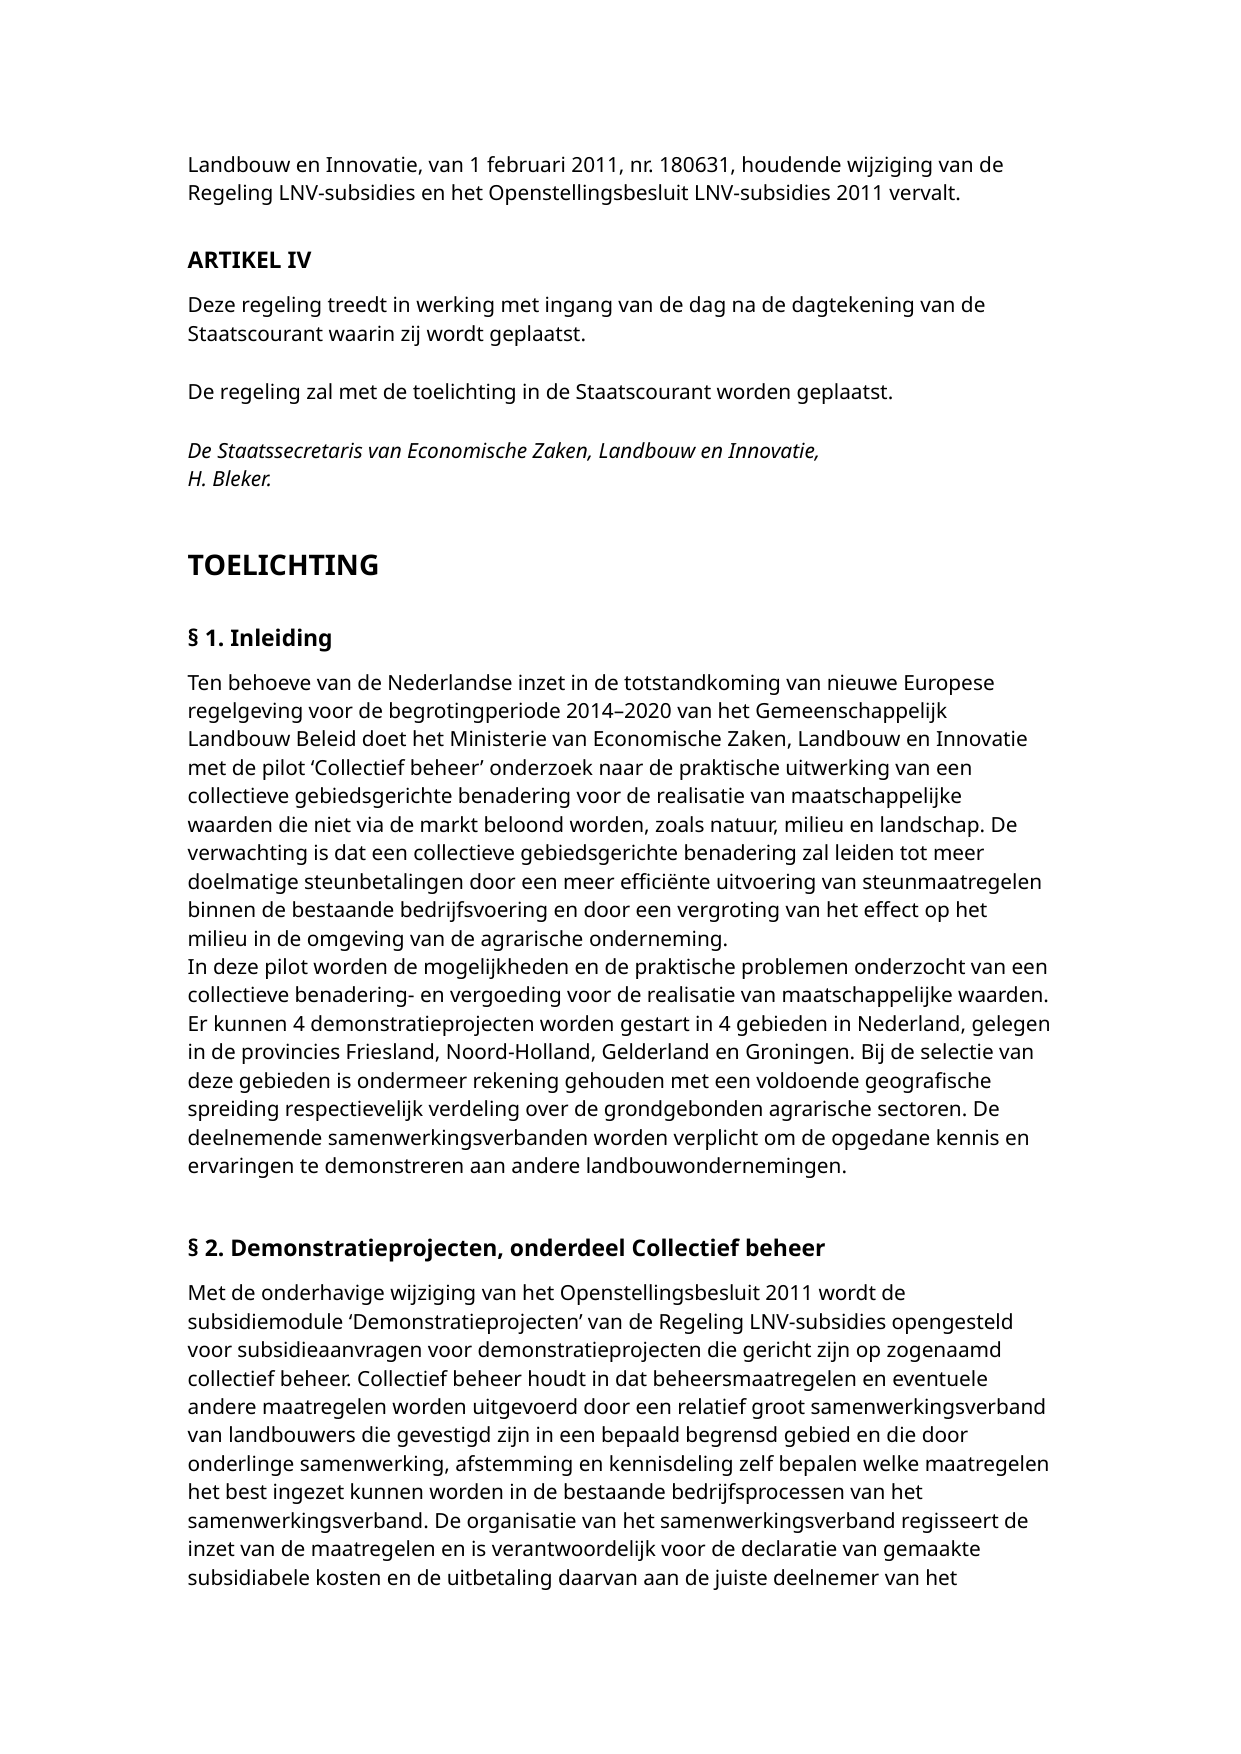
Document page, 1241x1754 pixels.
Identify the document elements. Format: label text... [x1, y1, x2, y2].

subtitle ARTIKEL IV [187, 244, 1053, 276]
text Met de onderhavige wijziging van het Openstellingsbesluit 2011 wordt de subsidiemodule ‘Demonstratieprojecten’ van de Regeling LNV-subsidies opengesteld voor subsidieaanvragen voor demonstratieprojecten die gericht zijn op zogenaamd collectief beheer. Collectief beheer houdt in dat beheersmaatregelen en eventuele andere maatregelen worden uitgevoerd door een relatief groot samenwerkingsverband van landbouwers die gevestigd zijn in een bepaald begrensd gebied en die door onderlinge samenwerking, afstemming en kennisdeling zelf bepalen welke maatregelen het best ingezet kunnen worden in de bestaande bedrijfsprocessen van het samenwerkingsverband. De organisatie van het samenwerkingsverband regisseert de inzet van de maatregelen en is verantwoordelijk voor de declaratie van gemaakte subsidiabele kosten en de uitbetaling daarvan aan de juiste deelnemer van het [187, 1278, 1053, 1591]
text H. Bleker. [187, 464, 1053, 493]
text Deze regeling treedt in werking met ingang van de dag na de dagtekening van de Staatscourant waarin zij wordt geplaatst. [187, 291, 1053, 347]
text De Staatssecretaris van Economische Zaken, Landbouw en Innovatie, [187, 436, 1053, 464]
text Ten behoeve van de Nederlandse inzet in de totstandkoming van nieuwe Europese regelgeving voor de begrotingperiode 2014–2020 van het Gemeenschappelijk Landbouw Beleid doet het Ministerie van Economische Zaken, Landbouw en Innovatie met de pilot ‘Collectief beheer’ onderzoek naar de praktische uitwerking van een collectieve gebiedsgerichte benadering voor de realisatie van maatschappelijke waarden die niet via de markt beloond worden, zoals natuur, milieu en landschap. De verwachting is dat een collectieve gebiedsgerichte benadering zal leiden tot meer doelmatige steunbetalingen door een meer efficiënte uitvoering van steunmaatregelen binnen de bestaande bedrijfsvoering en door een vergroting van het effect op het milieu in de omgeving van de agrarische onderneming. [187, 668, 1053, 952]
text Landbouw en Innovatie, van 1 februari 2011, nr. 180631, houdende wijziging van de Regeling LNV-subsidies en het Openstellingsbesluit LNV-subsidies 2011 vervalt. [187, 150, 1053, 207]
text Er kunnen 4 demonstratieprojecten worden gestart in 4 gebieden in Nederland, gelegen in de provincies Friesland, Noord-Holland, Gelderland en Groningen. Bij de selectie van deze gebieden is ondermeer rekening gehouden met een voldoende geografische spreiding respectievelijk verdeling over de grondgebonden agrarische sectoren. De deelnemende samenwerkingsverbanden worden verplicht om de opgedane kennis en ervaringen te demonstreren aan andere landbouwondernemingen. [187, 1009, 1053, 1179]
subtitle TOELICHTING [187, 545, 1053, 584]
subtitle § 2. Demonstratieprojecten, onderdeel Collectief beheer [187, 1232, 1053, 1263]
text De regeling zal met de toelichting in de Staatscourant worden geplaatst. [187, 377, 1053, 406]
subtitle § 1. Inleiding [187, 621, 1053, 653]
text In deze pilot worden de mogelijkheden en de praktische problemen onderzocht van een collectieve benadering- en vergoeding voor de realisatie van maatschappelijke waarden. [187, 952, 1053, 1009]
